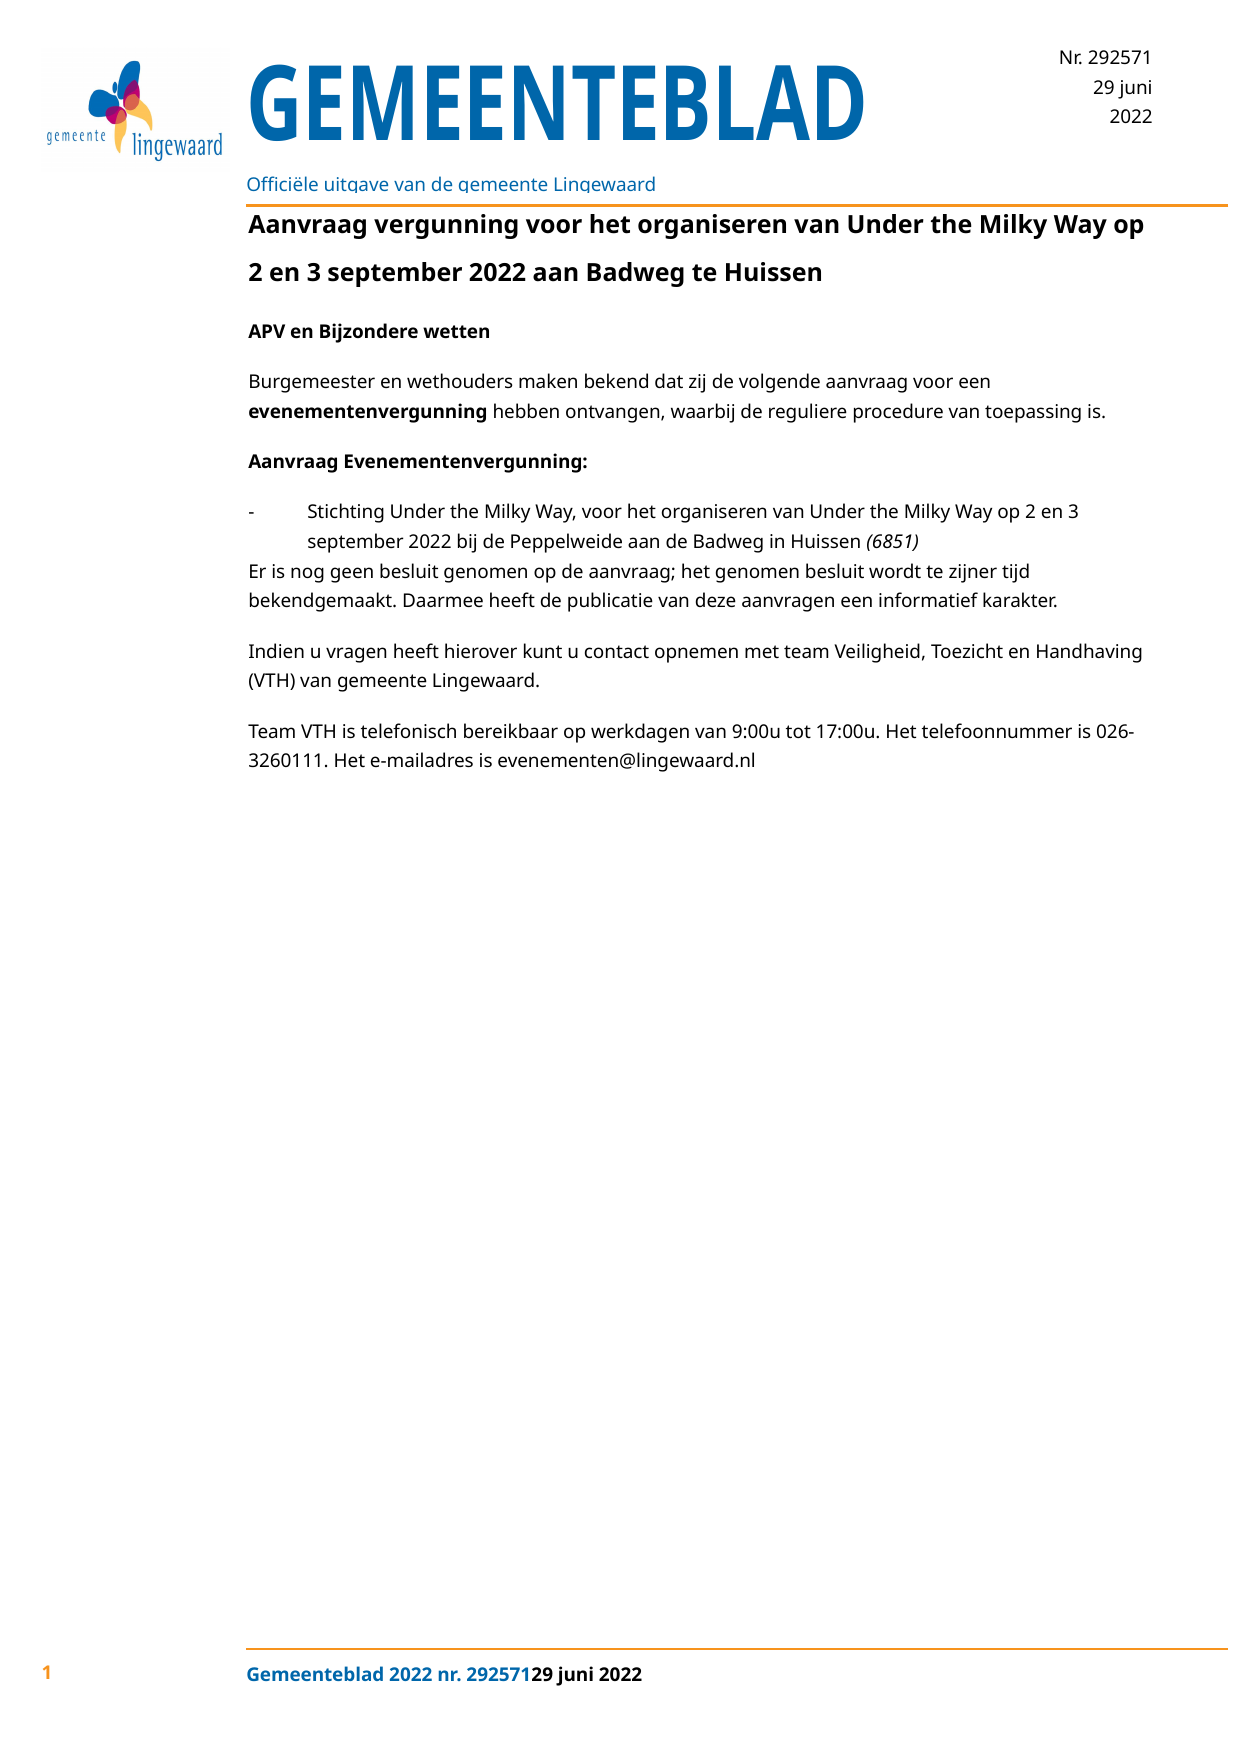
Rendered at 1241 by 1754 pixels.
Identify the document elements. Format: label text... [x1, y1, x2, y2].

text Team VTH is telefonisch bereikbaar op werkdagen van 9:00u tot 17:00u. Het telefoonnummer is 026-3260111. Het e-mailadres is evenementen@lingewaard.nl [248, 718, 1152, 773]
text Aanvraag vergunning voor het organiseren van Under the Milky Way op 2 en 3 september 2022 aan Badweg te Huissen [248, 207, 1152, 288]
text Aanvraag Evenementenvergunning: [248, 448, 1152, 474]
text APV en Bijzondere wetten [248, 318, 1152, 344]
text Indien u vragen heeft hierover kunt u contact opnemen met team Veiligheid, Toezicht en Handhaving (VTH) van gemeente Lingewaard. [248, 638, 1152, 693]
picture [41, 47, 231, 172]
text Burgemeester en wethouders maken bekend dat zij de volgende aanvraag voor een evenementenvergunning hebben ontvangen, waarbij de reguliere procedure van toepassing is. [248, 368, 1152, 424]
list Stichting Under the Milky Way, voor het organiseren van Under the Milky Way op 2 en 3 september 2022 bij de Peppelweide aan de Badweg in Huissen (6851) [248, 499, 1152, 554]
text Er is nog geen besluit genomen op de aanvraag; het genomen besluit wordt te zijner tijd bekendgemaakt. Daarmee heeft de publicatie van deze aanvragen een informatief karakter. [248, 558, 1152, 613]
